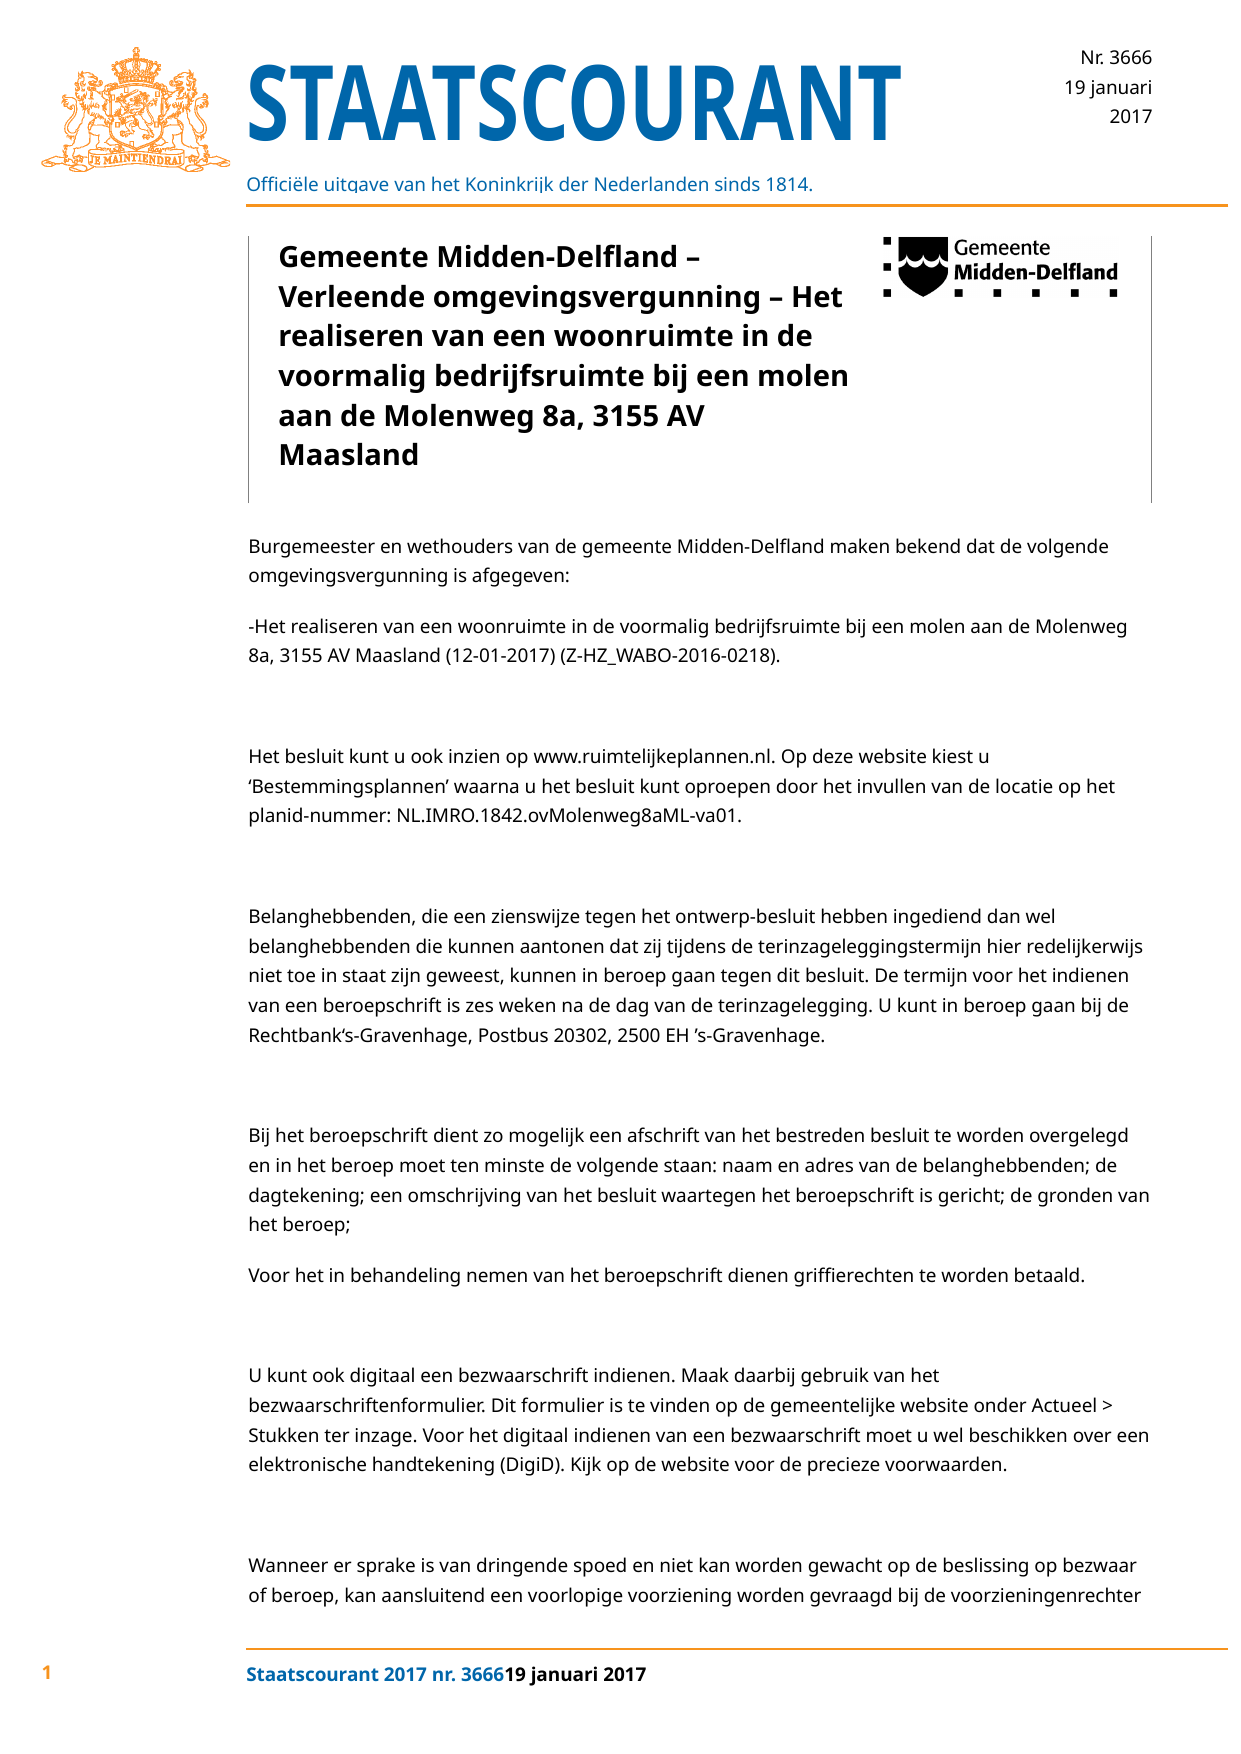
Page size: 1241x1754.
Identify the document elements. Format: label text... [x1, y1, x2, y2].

text -Het realiseren van een woonruimte in de voormalig bedrijfsruimte bij een molen aan de Molenweg 8a, 3155 AV Maasland (12-01-2017) (Z-HZ_WABO-2016-0218). [248, 613, 1152, 668]
text U kunt ook digitaal een bezwaarschrift indienen. Maak daarbij gebruik van het bezwaarschriftenformulier. Dit formulier is te vinden op de gemeentelijke website onder Actueel > Stukken ter inzage. Voor het digitaal indienen van een bezwaarschrift moet u wel beschikken over een elektronische handtekening (DigiD). Kijk op de website voor de precieze voorwaarden. [248, 1363, 1152, 1477]
table_header [850, 236, 1151, 503]
table_header Gemeente Midden-Delfland – Verleende omgevingsvergunning – Het realiseren van een woonruimte in de voormalig bedrijfsruimte bij een molen aan de Molenweg 8a, 3155 AV Maasland [249, 236, 850, 503]
picture [41, 47, 231, 172]
text Voor het in behandeling nemen van het beroepschrift dienen griffierechten te worden betaald. [248, 1262, 1152, 1287]
text Wanneer er sprake is van dringende spoed en niet kan worden gewacht op de beslissing op bezwaar of beroep, kan aansluitend een voorlopige voorziening worden gevraagd bij de voorzieningenrechter [248, 1552, 1152, 1607]
text Burgemeester en wethouders van de gemeente Midden-Delfland maken bekend dat de volgende omgevingsvergunning is afgegeven: [248, 533, 1152, 588]
text Het besluit kunt u ook inzien op www.ruimtelijkeplannen.nl. Op deze website kiest u ‘Bestemmingsplannen’ waarna u het besluit kunt oproepen door het invullen van de locatie op het planid-nummer: NL.IMRO.1842.ovMolenweg8aML-va01. [248, 743, 1152, 828]
picture [882, 236, 1119, 298]
text Belanghebbenden, die een zienswijze tegen het ontwerp-besluit hebben ingediend dan wel belanghebbenden die kunnen aantonen dat zij tijdens de terinzageleggingstermijn hier redelijkerwijs niet toe in staat zijn geweest, kunnen in beroep gaan tegen dit besluit. De termijn voor het indienen van een beroepschrift is zes weken na de dag van de terinzagelegging. U kunt in beroep gaan bij de Rechtbank‘s-Gravenhage, Postbus 20302, 2500 EH ’s-Gravenhage. [248, 903, 1152, 1047]
text Bij het beroepschrift dient zo mogelijk een afschrift van het bestreden besluit te worden overgelegd en in het beroep moet ten minste de volgende staan: naam en adres van de belanghebbenden; de dagtekening; een omschrijving van het besluit waartegen het beroepschrift is gericht; de gronden van het beroep; [248, 1123, 1152, 1237]
